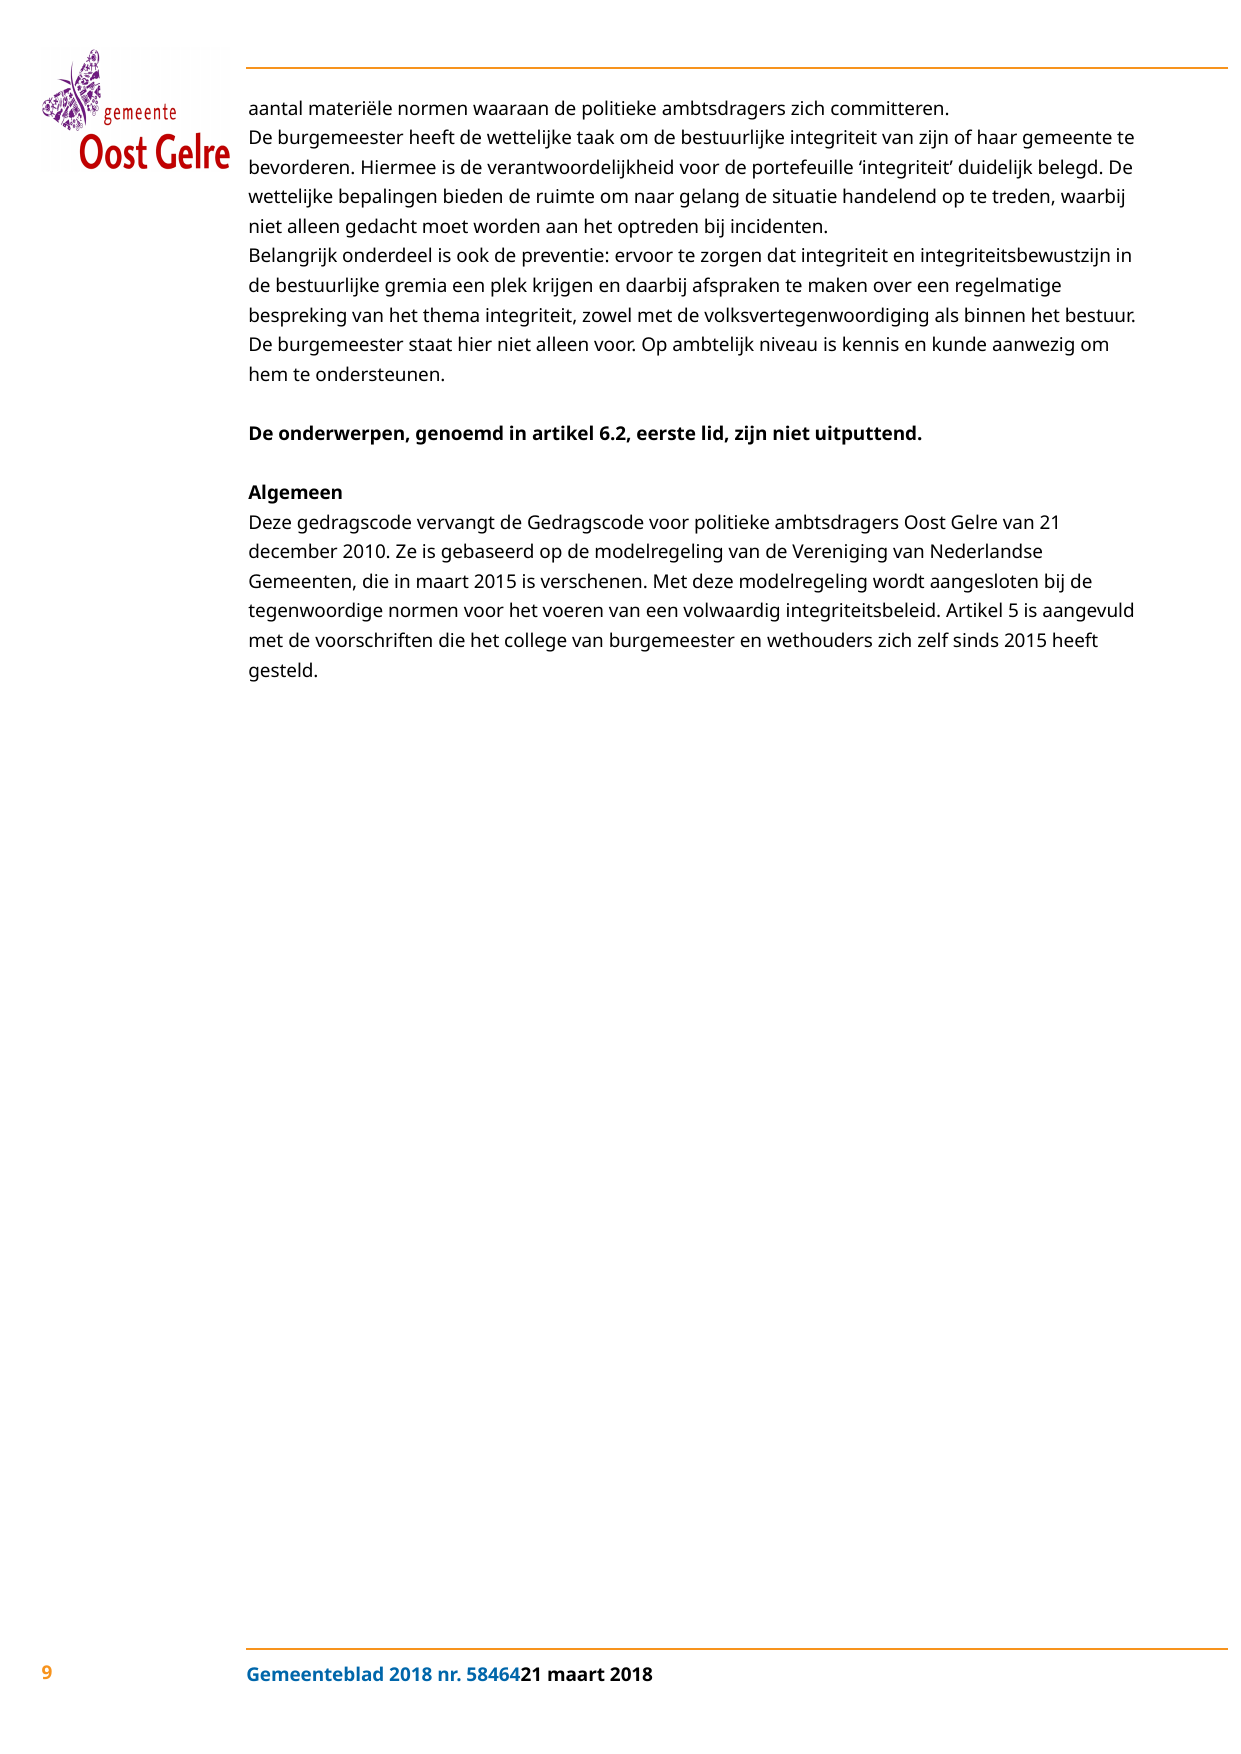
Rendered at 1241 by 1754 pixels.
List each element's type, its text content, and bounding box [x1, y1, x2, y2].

text De onderwerpen, genoemd in artikel 6.2, eerste lid, zijn niet uitputtend. [248, 420, 1152, 446]
picture [41, 47, 231, 172]
text Deze gedragscode vervangt de Gedragscode voor politieke ambtsdragers Oost Gelre van 21 december 2010. Ze is gebaseerd op de modelregeling van de Vereniging van Nederlandse Gemeenten, die in maart 2015 is verschenen. Met deze modelregeling wordt aangesloten bij de tegenwoordige normen voor het voeren van een volwaardig integriteitsbeleid. Artikel 5 is aangevuld met de voorschriften die het college van burgemeester en wethouders zich zelf sinds 2015 heeft gesteld. [248, 509, 1152, 683]
text aantal materiële normen waaraan de politieke ambtsdragers zich committeren. [248, 95, 1152, 121]
text Algemeen [248, 479, 1152, 505]
text De burgemeester heeft de wettelijke taak om de bestuurlijke integriteit van zijn of haar gemeente te bevorderen. Hiermee is de verantwoordelijkheid voor de portefeuille ‘integriteit’ duidelijk belegd. De wettelijke bepalingen bieden de ruimte om naar gelang de situatie handelend op te treden, waarbij niet alleen gedacht moet worden aan het optreden bij incidenten. [248, 124, 1152, 239]
text Belangrijk onderdeel is ook de preventie: ervoor te zorgen dat integriteit en integriteitsbewustzijn in de bestuurlijke gremia een plek krijgen en daarbij afspraken te maken over een regelmatige bespreking van het thema integriteit, zowel met de volksvertegenwoordiging als binnen het bestuur. De burgemeester staat hier niet alleen voor. Op ambtelijk niveau is kennis en kunde aanwezig om hem te ondersteunen. [248, 243, 1152, 387]
